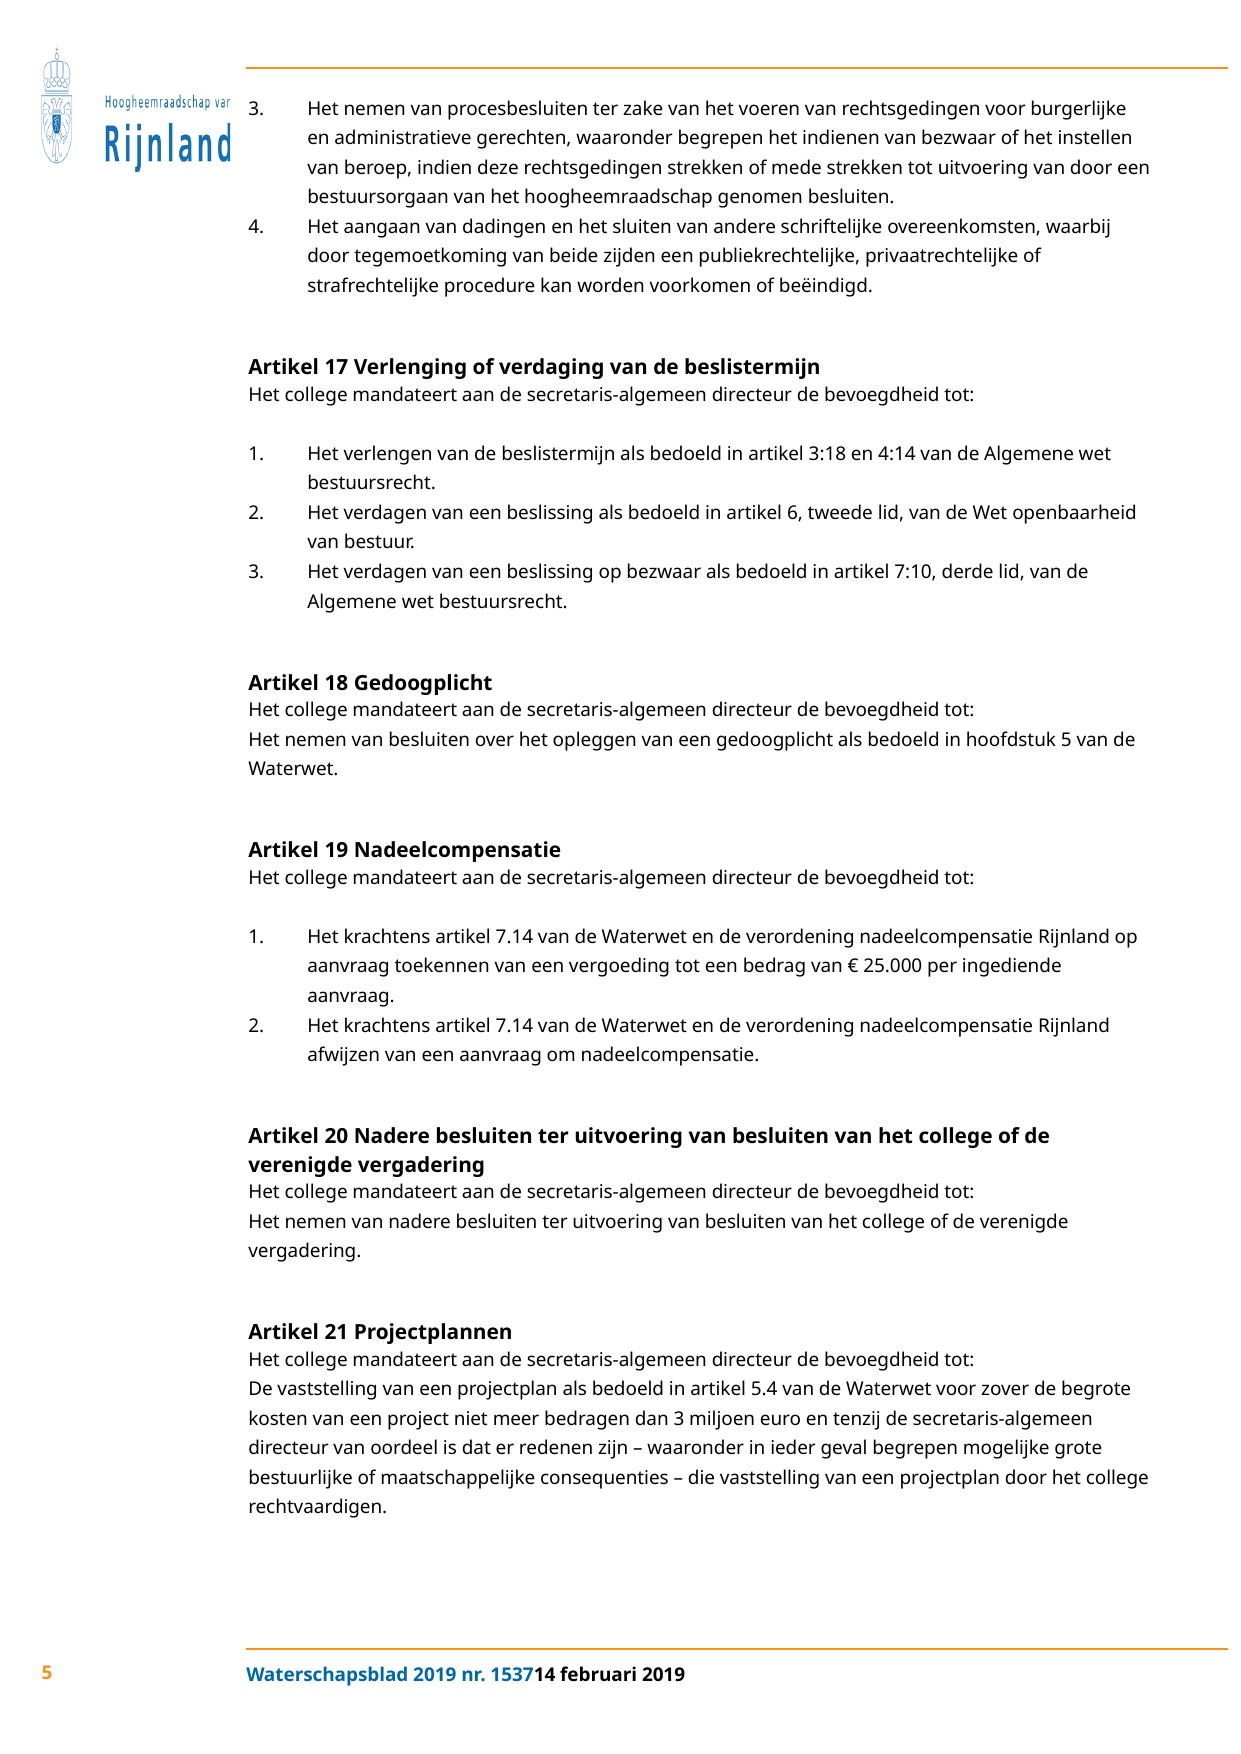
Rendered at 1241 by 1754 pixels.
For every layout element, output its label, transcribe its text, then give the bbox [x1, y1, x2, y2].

text De vaststelling van een projectplan als bedoeld in artikel 5.4 van de Waterwet voor zover de begrote kosten van een project niet meer bedragen dan 3 miljoen euro en tenzij de secretaris-algemeen directeur van oordeel is dat er redenen zijn – waaronder in ieder geval begrepen mogelijke grote bestuurlijke of maatschappelijke consequenties – die vaststelling van een projectplan door het college rechtvaardigen. [248, 1375, 1152, 1519]
text Artikel 21 Projectplannen [248, 1317, 1152, 1346]
text Het college mandateert aan de secretaris-algemeen directeur de bevoegdheid tot: [248, 864, 1152, 889]
text Artikel 19 Nadeelcompensatie [248, 835, 1152, 864]
list Het krachtens artikel 7.14 van de Waterwet en de verordening nadeelcompensatie Rijnland afwijzen van een aanvraag om nadeelcompensatie. [248, 1012, 1152, 1067]
list Het krachtens artikel 7.14 van de Waterwet en de verordening nadeelcompensatie Rijnland op aanvraag toekennen van een vergoeding tot een bedrag van € 25.000 per ingediende aanvraag. [248, 923, 1152, 1008]
text Artikel 17 Verlenging of verdaging van de beslistermijn [248, 352, 1152, 381]
text Artikel 20 Nadere besluiten ter uitvoering van besluiten van het college of de verenigde vergadering [248, 1121, 1152, 1178]
text Het nemen van nadere besluiten ter uitvoering van besluiten van het college of de verenigde vergadering. [248, 1208, 1152, 1263]
list Het nemen van procesbesluiten ter zake van het voeren van rechtsgedingen voor burgerlijke en administratieve gerechten, waaronder begrepen het indienen van bezwaar of het instellen van beroep, indien deze rechtsgedingen strekken of mede strekken tot uitvoering van door een bestuursorgaan van het hoogheemraadschap genomen besluiten. [248, 95, 1152, 209]
text Artikel 18 Gedoogplicht [248, 668, 1152, 696]
picture [41, 47, 231, 172]
text Het college mandateert aan de secretaris-algemeen directeur de bevoegdheid tot: [248, 696, 1152, 722]
text Het college mandateert aan de secretaris-algemeen directeur de bevoegdheid tot: [248, 381, 1152, 406]
list Het verdagen van een beslissing op bezwaar als bedoeld in artikel 7:10, derde lid, van de Algemene wet bestuursrecht. [248, 558, 1152, 613]
list Het aangaan van dadingen en het sluiten van andere schriftelijke overeenkomsten, waarbij door tegemoetkoming van beide zijden een publiekrechtelijke, privaatrechtelijke of strafrechtelijke procedure kan worden voorkomen of beëindigd. [248, 213, 1152, 298]
text Het college mandateert aan de secretaris-algemeen directeur de bevoegdheid tot: [248, 1346, 1152, 1372]
text Het college mandateert aan de secretaris-algemeen directeur de bevoegdheid tot: [248, 1178, 1152, 1204]
text Het nemen van besluiten over het opleggen van een gedoogplicht als bedoeld in hoofdstuk 5 van de Waterwet. [248, 726, 1152, 781]
list Het verlengen van de beslistermijn als bedoeld in artikel 3:18 en 4:14 van de Algemene wet bestuursrecht. [248, 440, 1152, 495]
list Het verdagen van een beslissing als bedoeld in artikel 6, tweede lid, van de Wet openbaarheid van bestuur. [248, 499, 1152, 554]
